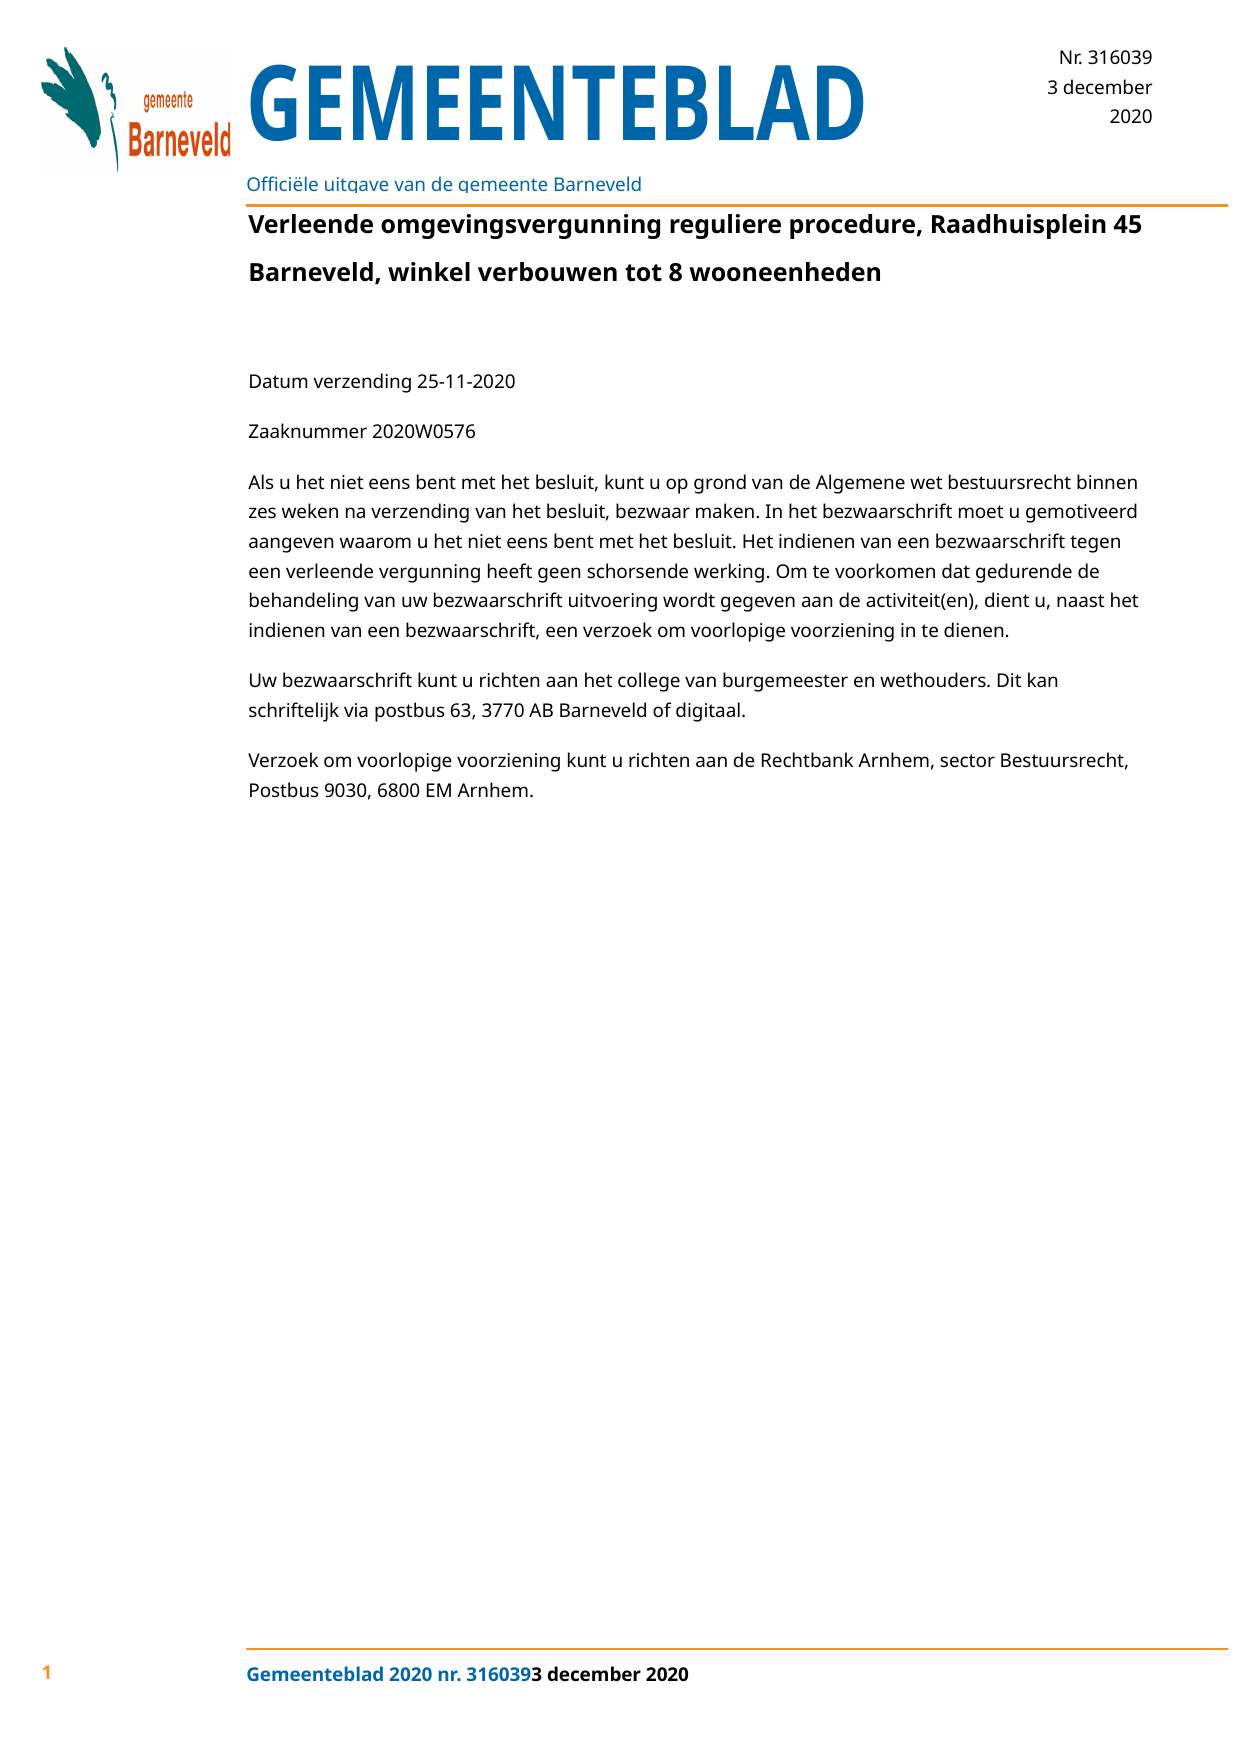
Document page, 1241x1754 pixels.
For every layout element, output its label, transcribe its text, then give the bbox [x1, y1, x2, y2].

picture [41, 47, 231, 172]
text Verzoek om voorlopige voorziening kunt u richten aan de Rechtbank Arnhem, sector Bestuursrecht, Postbus 9030, 6800 EM Arnhem. [248, 747, 1152, 803]
text Uw bezwaarschrift kunt u richten aan het college van burgemeester en wethouders. Dit kan schriftelijk via postbus 63, 3770 AB Barneveld of digitaal. [248, 667, 1152, 723]
text Verleende omgevingsvergunning reguliere procedure, Raadhuisplein 45 Barneveld, winkel verbouwen tot 8 wooneenheden [248, 207, 1152, 288]
text Zaaknummer 2020W0576 [248, 419, 1152, 444]
text Datum verzending 25-11-2020 [248, 368, 1152, 394]
text Als u het niet eens bent met het besluit, kunt u op grond van de Algemene wet bestuursrecht binnen zes weken na verzending van het besluit, bezwaar maken. In het bezwaarschrift moet u gemotiveerd aangeven waarom u het niet eens bent met het besluit. Het indienen van een bezwaarschrift tegen een verleende vergunning heeft geen schorsende werking. Om te voorkomen dat gedurende de behandeling van uw bezwaarschrift uitvoering wordt gegeven aan de activiteit(en), dient u, naast het indienen van een bezwaarschrift, een verzoek om voorlopige voorziening in te dienen. [248, 469, 1152, 643]
